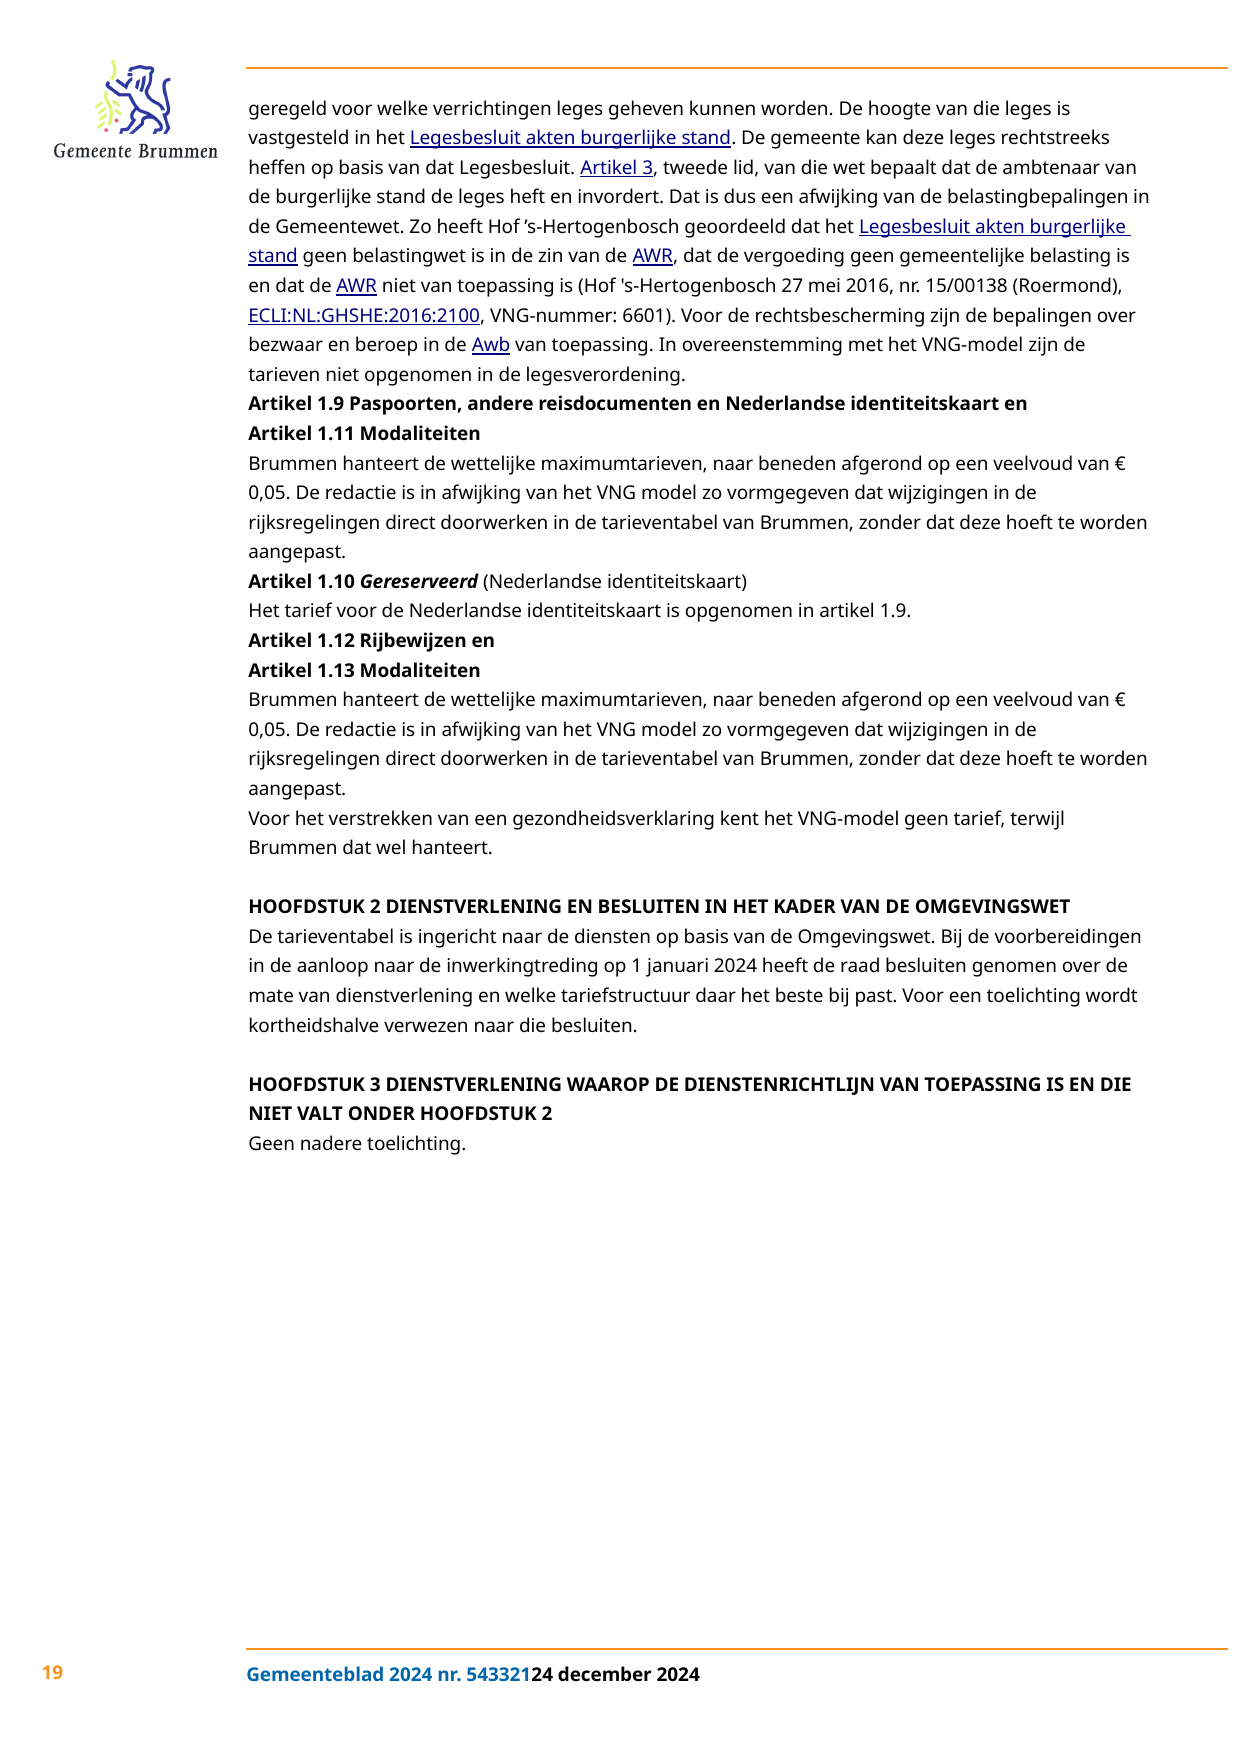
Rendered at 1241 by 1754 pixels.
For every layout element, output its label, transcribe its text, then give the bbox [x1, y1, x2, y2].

text geregeld voor welke verrichtingen leges geheven kunnen worden. De hoogte van die leges is vastgesteld in het Legesbesluit akten burgerlijke stand. De gemeente kan deze leges rechtstreeks heffen op basis van dat Legesbesluit. Artikel 3, tweede lid, van die wet bepaalt dat de ambtenaar van de burgerlijke stand de leges heft en invordert. Dat is dus een afwijking van de belastingbepalingen in de Gemeentewet. Zo heeft Hof ’s-Hertogenbosch geoordeeld dat het Legesbesluit akten burgerlijke stand geen belastingwet is in de zin van de AWR, dat de vergoeding geen gemeentelijke belasting is en dat de AWR niet van toepassing is (Hof 's-Hertogenbosch 27 mei 2016, nr. 15/00138 (Roermond), ECLI:NL:GHSHE:2016:2100, VNG-nummer: 6601). Voor de rechtsbescherming zijn de bepalingen over bezwaar en beroep in de Awb van toepassing. In overeenstemming met het VNG-model zijn de tarieven niet opgenomen in de legesverordening. [248, 95, 1152, 387]
text Artikel 1.9 Paspoorten, andere reisdocumenten en Nederlandse identiteitskaart en [248, 391, 1152, 416]
text Artikel 1.12 Rijbewijzen en [248, 627, 1152, 653]
text Brummen hanteert de wettelijke maximumtarieven, naar beneden afgerond op een veelvoud van € 0,05. De redactie is in afwijking van het VNG model zo vormgegeven dat wijzigingen in de rijksregelingen direct doorwerken in de tarieventabel van Brummen, zonder dat deze hoeft te worden aangepast. [248, 450, 1152, 564]
text HOOFDSTUK 3 DIENSTVERLENING WAAROP DE DIENSTENRICHTLIJN VAN TOEPASSING IS EN DIE NIET VALT ONDER HOOFDSTUK 2 [248, 1071, 1152, 1126]
text Geen nadere toelichting. [248, 1130, 1152, 1156]
text Brummen hanteert de wettelijke maximumtarieven, naar beneden afgerond op een veelvoud van € 0,05. De redactie is in afwijking van het VNG model zo vormgegeven dat wijzigingen in de rijksregelingen direct doorwerken in de tarieventabel van Brummen, zonder dat deze hoeft te worden aangepast. [248, 686, 1152, 801]
text Voor het verstrekken van een gezondheidsverklaring kent het VNG-model geen tarief, terwijl Brummen dat wel hanteert. [248, 805, 1152, 860]
picture [41, 47, 231, 172]
text HOOFDSTUK 2 DIENSTVERLENING EN BESLUITEN IN HET KADER VAN DE OMGEVINGSWET [248, 893, 1152, 919]
text Artikel 1.10 Gereserveerd (Nederlandse identiteitskaart) [248, 568, 1152, 594]
text De tarieventabel is ingericht naar de diensten op basis van de Omgevingswet. Bij de voorbereidingen in de aanloop naar de inwerkingtreding op 1 januari 2024 heeft de raad besluiten genomen over de mate van dienstverlening en welke tariefstructuur daar het beste bij past. Voor een toelichting wordt kortheidshalve verwezen naar die besluiten. [248, 923, 1152, 1038]
text Het tarief voor de Nederlandse identiteitskaart is opgenomen in artikel 1.9. [248, 598, 1152, 623]
text Artikel 1.13 Modaliteiten [248, 657, 1152, 683]
text Artikel 1.11 Modaliteiten [248, 420, 1152, 446]
